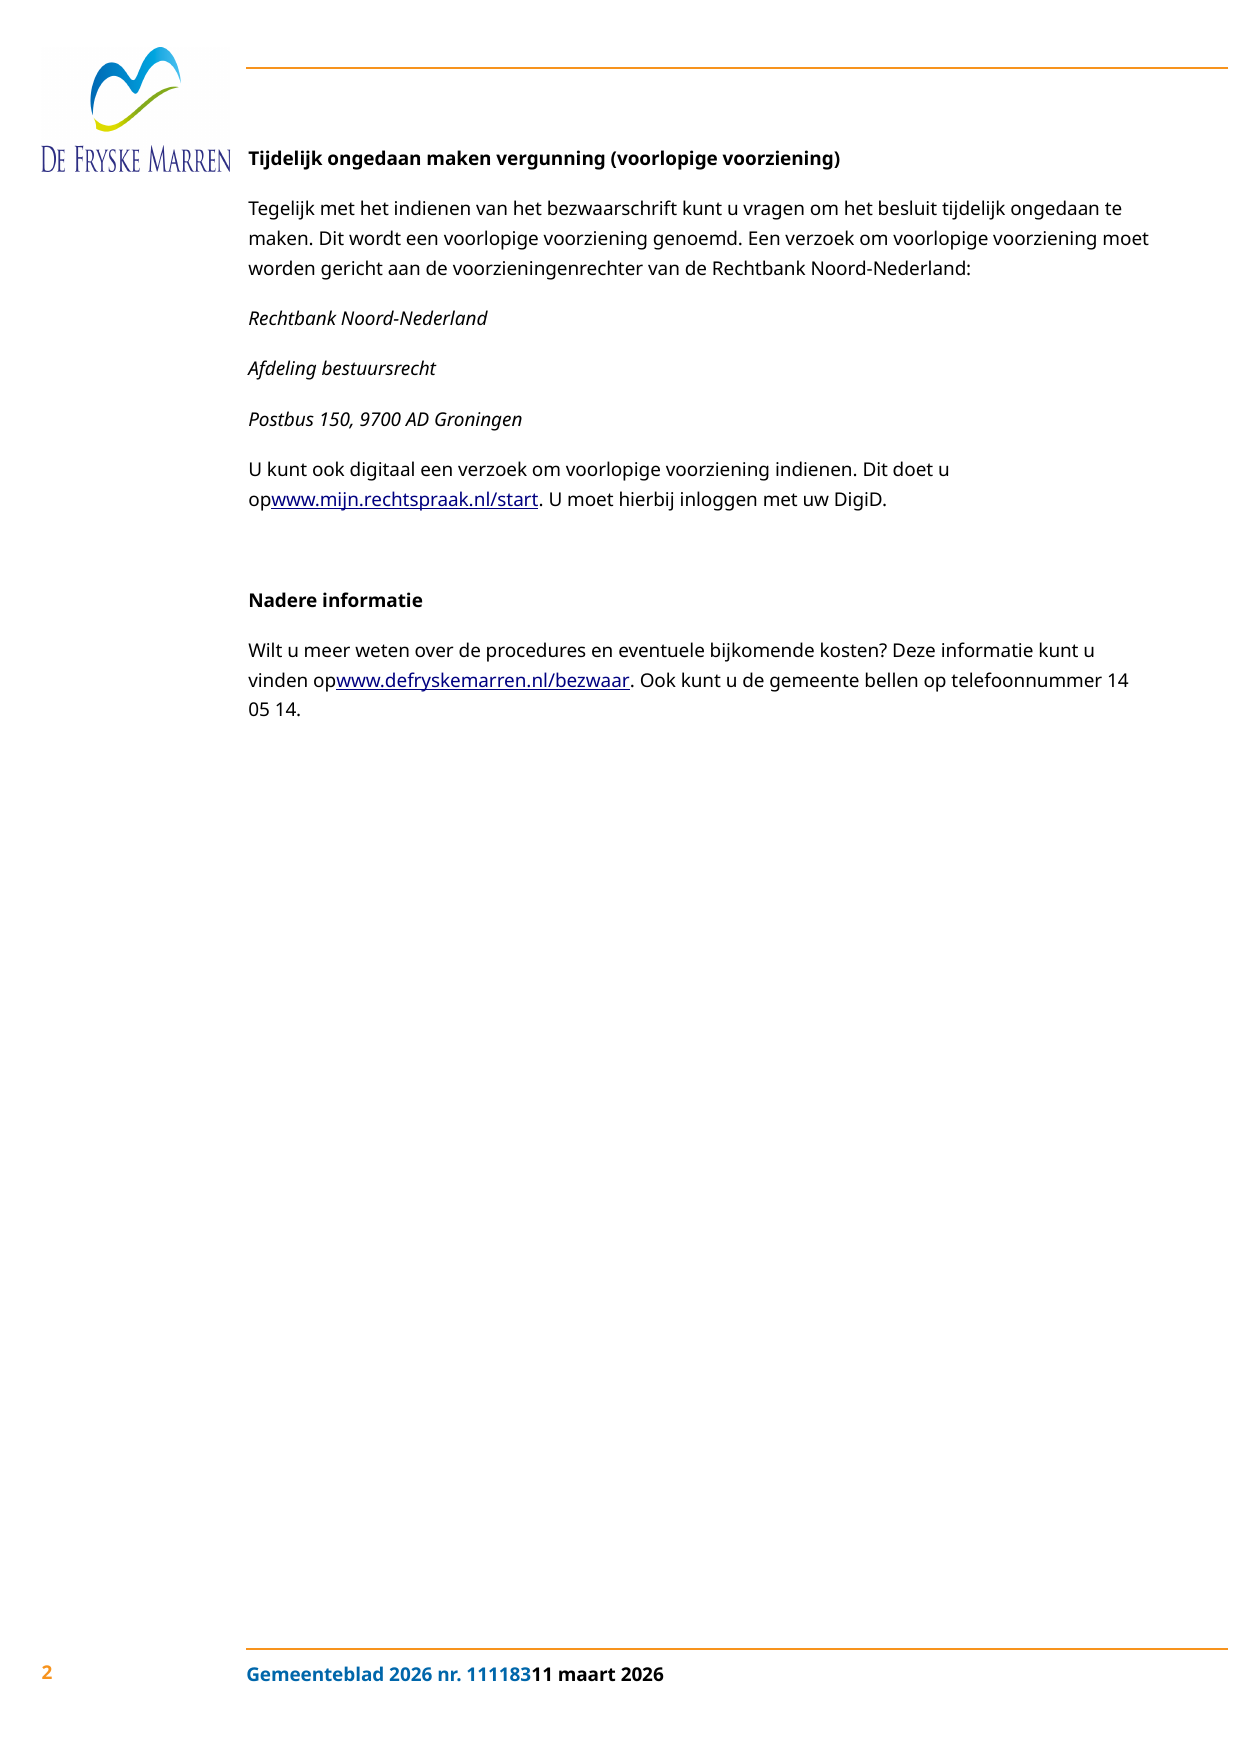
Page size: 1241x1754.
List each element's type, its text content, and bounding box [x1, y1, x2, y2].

text Tegelijk met het indienen van het bezwaarschrift kunt u vragen om het besluit tijdelijk ongedaan te maken. Dit wordt een voorlopige voorziening genoemd. Een verzoek om voorlopige voorziening moet worden gericht aan de voorzieningenrechter van de Rechtbank Noord-Nederland: [248, 196, 1152, 281]
text Postbus 150, 9700 AD Groningen [248, 406, 1152, 432]
text U kunt ook digitaal een verzoek om voorlopige voorziening indienen. Dit doet u opwww.mijn.rechtspraak.nl/start. U moet hierbij inloggen met uw DigiD. [248, 456, 1152, 512]
text Tijdelijk ongedaan maken vergunning (voorlopige voorziening) [248, 145, 1152, 171]
text Wilt u meer weten over de procedures en eventuele bijkomende kosten? Deze informatie kunt u vinden opwww.defryskemarren.nl/bezwaar. Ook kunt u de gemeente bellen op telefoonnummer 14 05 14. [248, 637, 1152, 722]
text Afdeling bestuursrecht [248, 356, 1152, 381]
picture [41, 47, 231, 172]
text Nadere informatie [248, 587, 1152, 613]
text Rechtbank Noord-Nederland [248, 305, 1152, 331]
